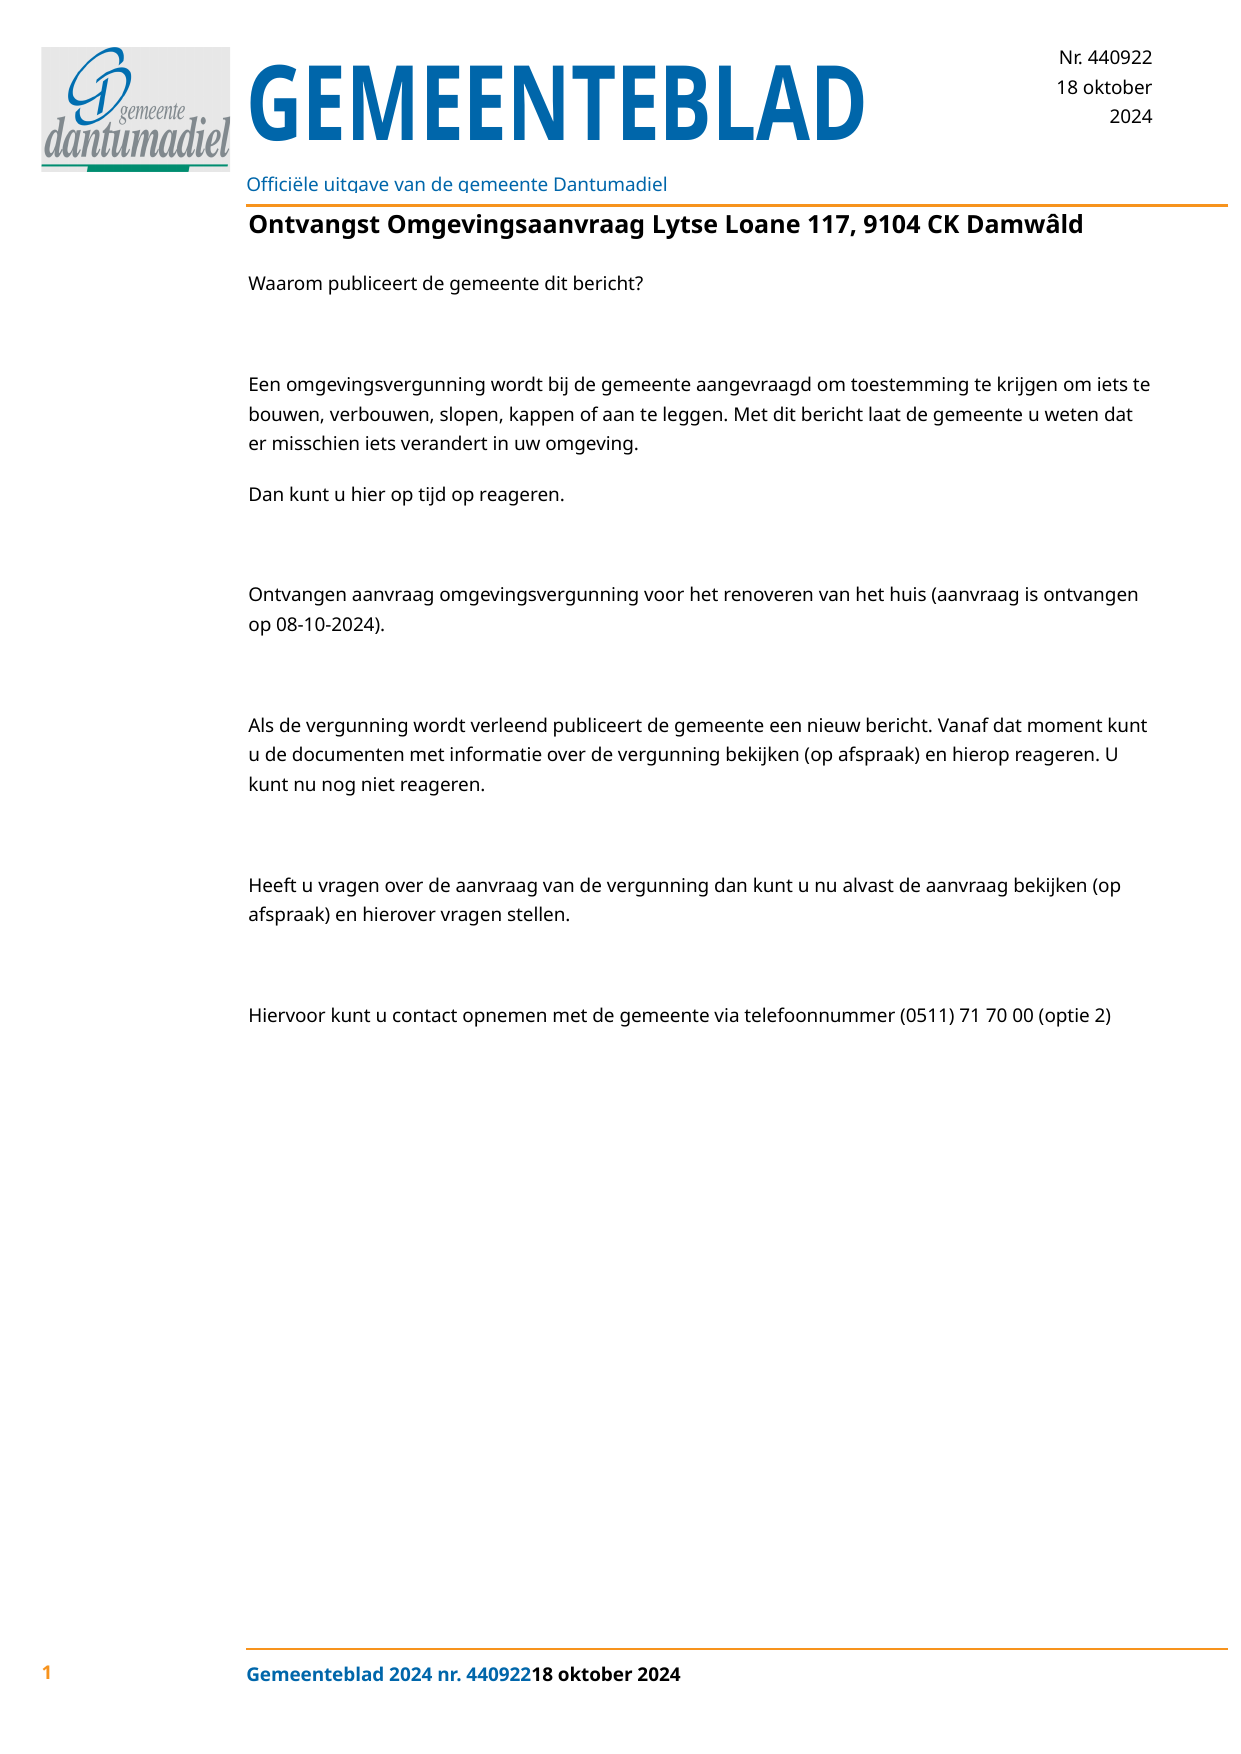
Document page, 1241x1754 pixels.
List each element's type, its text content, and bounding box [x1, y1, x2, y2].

text Hiervoor kunt u contact opnemen met de gemeente via telefoonnummer (0511) 71 70 00 (optie 2) [248, 1002, 1152, 1028]
text Als de vergunning wordt verleend publiceert de gemeente een nieuw bericht. Vanaf dat moment kunt u de documenten met informatie over de vergunning bekijken (op afspraak) en hierop reageren. U kunt nu nog niet reageren. [248, 712, 1152, 797]
text Waarom publiceert de gemeente dit bericht? [248, 270, 1152, 296]
text Heeft u vragen over de aanvraag van de vergunning dan kunt u nu alvast de aanvraag bekijken (op afspraak) en hierover vragen stellen. [248, 872, 1152, 927]
text Ontvangen aanvraag omgevingsvergunning voor het renoveren van het huis (aanvraag is ontvangen op 08-10-2024). [248, 582, 1152, 637]
text Ontvangst Omgevingsaanvraag Lytse Loane 117, 9104 CK Damwâld [248, 207, 1152, 241]
text Dan kunt u hier op tijd op reageren. [248, 481, 1152, 506]
picture [41, 47, 231, 172]
text Een omgevingsvergunning wordt bij de gemeente aangevraagd om toestemming te krijgen om iets te bouwen, verbouwen, slopen, kappen of aan te leggen. Met dit bericht laat de gemeente u weten dat er misschien iets verandert in uw omgeving. [248, 371, 1152, 456]
